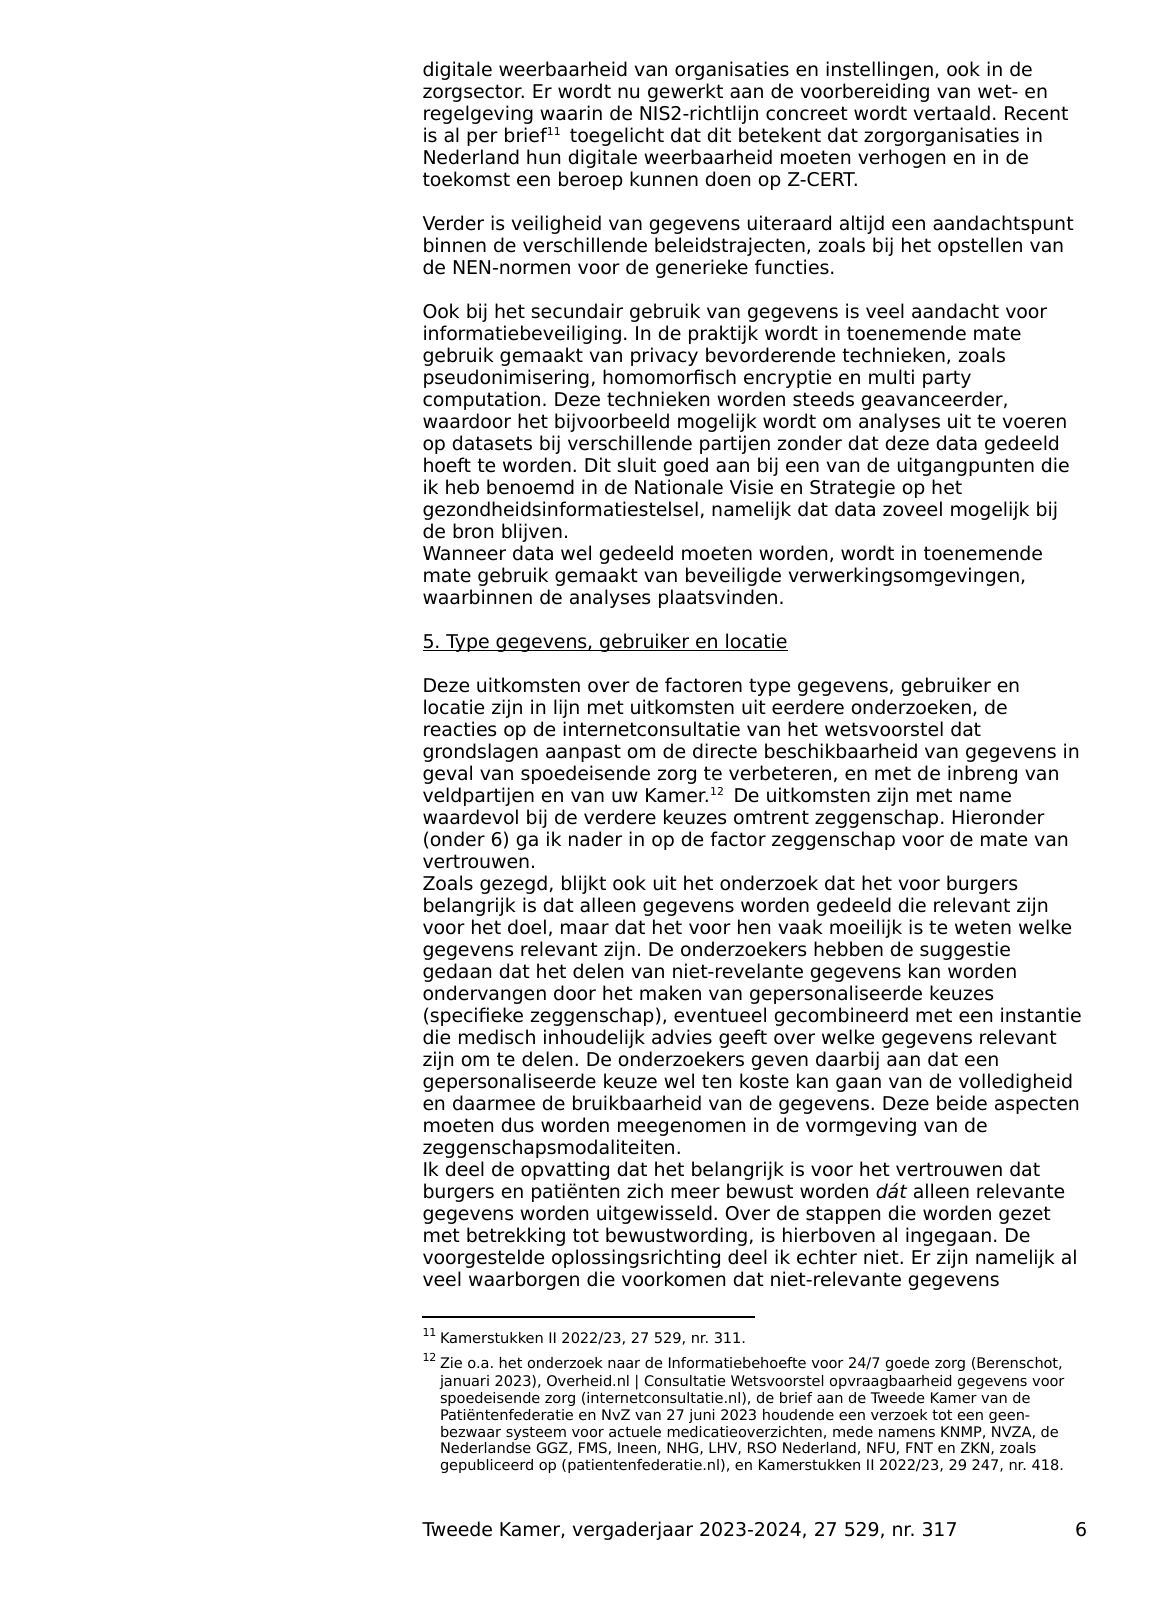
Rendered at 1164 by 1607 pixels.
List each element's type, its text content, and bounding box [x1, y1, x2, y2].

text Verder is veiligheid van gegevens uiteraard altijd een aandachtspunt binnen de verschillende beleidstrajecten, zoals bij het opstellen van de NEN-normen voor de generieke functies. [422, 213, 1087, 279]
text Zie o.a. het onderzoek naar de Informatiebehoefte voor 24/7 goede zorg (Berenschot, januari 2023), Overheid.nl | Consultatie Wetsvoorstel opvraagbaarheid gegevens voor spoedeisende zorg (internetconsultatie.nl), de brief aan de Tweede Kamer van de Patiëntenfederatie en NvZ van 27 juni 2023 houdende een verzoek tot een geen-bezwaar systeem voor actuele medicatieoverzichten, mede namens KNMP, NVZA, de Nederlandse GGZ, FMS, Ineen, NHG, LHV, RSO Nederland, NFU, FNT en ZKN, zoals gepubliceerd op (patientenfederatie.nl), en Kamerstukken II 2022/23, 29 247, nr. 418. [422, 1351, 1087, 1474]
text Kamerstukken II 2022/23, 27 529, nr. 311. [422, 1326, 1087, 1348]
text Ook bij het secundair gebruik van gegevens is veel aandacht voor informatiebeveiliging. In de praktijk wordt in toenemende mate gebruik gemaakt van privacy bevorderende technieken, zoals pseudonimisering, homomorfisch encryptie en multi party computation. Deze technieken worden steeds geavanceerder, waardoor het bijvoorbeeld mogelijk wordt om analyses uit te voeren op datasets bij verschillende partijen zonder dat deze data gedeeld hoeft te worden. Dit sluit goed aan bij een van de uitgangpunten die ik heb benoemd in de Nationale Visie en Strategie op het gezondheidsinformatiestelsel, namelijk dat data zoveel mogelijk bij de bron blijven. [422, 301, 1087, 543]
text Zoals gezegd, blijkt ook uit het onderzoek dat het voor burgers belangrijk is dat alleen gegevens worden gedeeld die relevant zijn voor het doel, maar dat het voor hen vaak moeilijk is te weten welke gegevens relevant zijn. De onderzoekers hebben de suggestie gedaan dat het delen van niet-revelante gegevens kan worden ondervangen door het maken van gepersonaliseerde keuzes (specifieke zeggenschap), eventueel gecombineerd met een instantie die medisch inhoudelijk advies geeft over welke gegevens relevant zijn om te delen. De onderzoekers geven daarbij aan dat een gepersonaliseerde keuze wel ten koste kan gaan van de volledigheid en daarmee de bruikbaarheid van de gegevens. Deze beide aspecten moeten dus worden meegenomen in de vormgeving van de zeggenschapsmodaliteiten. [422, 873, 1087, 1159]
text Deze uitkomsten over de factoren type gegevens, gebruiker en locatie zijn in lijn met uitkomsten uit eerdere onderzoeken, de reacties op de internetconsultatie van het wetsvoorstel dat grondslagen aanpast om de directe beschikbaarheid van gegevens in geval van spoedeisende zorg te verbeteren, en met de inbreng van veldpartijen en van uw Kamer. De uitkomsten zijn met name waardevol bij de verdere keuzes omtrent zeggenschap. Hieronder (onder 6) ga ik nader in op de factor zeggenschap voor de mate van vertrouwen. [422, 675, 1087, 873]
text digitale weerbaarheid van organisaties en instellingen, ook in de zorgsector. Er wordt nu gewerkt aan de voorbereiding van wet- en regelgeving waarin de NIS2-richtlijn concreet wordt vertaald. Recent is al per brief toegelicht dat dit betekent dat zorgorganisaties in Nederland hun digitale weerbaarheid moeten verhogen en in de toekomst een beroep kunnen doen op Z-CERT. [422, 59, 1087, 191]
text Wanneer data wel gedeeld moeten worden, wordt in toenemende mate gebruik gemaakt van beveiligde verwerkingsomgevingen, waarbinnen de analyses plaatsvinden. [422, 543, 1087, 609]
subtitle 5. Type gegevens, gebruiker en locatie [422, 631, 1087, 653]
text Ik deel de opvatting dat het belangrijk is voor het vertrouwen dat burgers en patiënten zich meer bewust worden dát alleen relevante gegevens worden uitgewisseld. Over de stappen die worden gezet met betrekking tot bewustwording, is hierboven al ingegaan. De voorgestelde oplossingsrichting deel ik echter niet. Er zijn namelijk al veel waarborgen die voorkomen dat niet-relevante gegevens [422, 1159, 1087, 1291]
